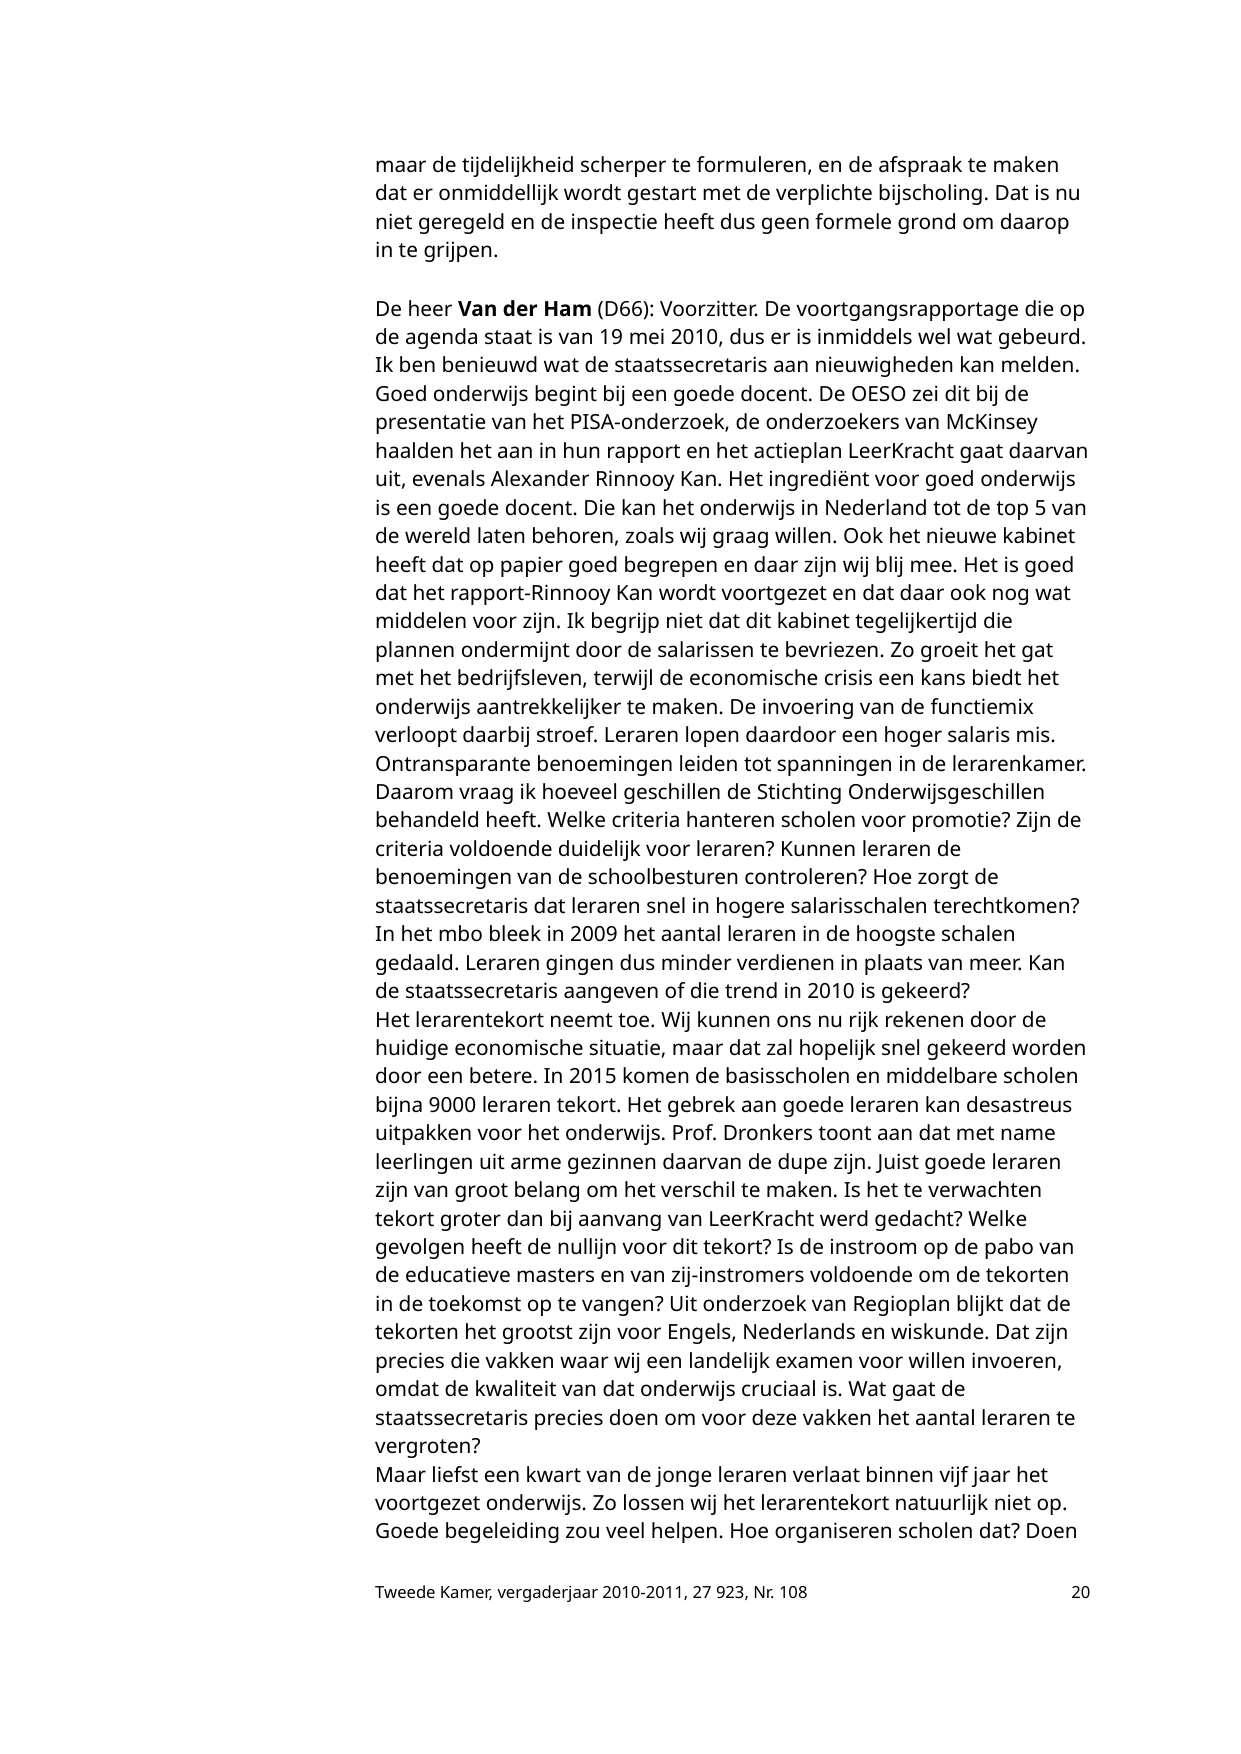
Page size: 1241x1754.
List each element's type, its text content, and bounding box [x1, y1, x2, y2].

text De heer Van der Ham (D66): Voorzitter. De voortgangsrapportage die op de agenda staat is van 19 mei 2010, dus er is inmiddels wel wat gebeurd. Ik ben benieuwd wat de staatssecretaris aan nieuwigheden kan melden. Goed onderwijs begint bij een goede docent. De OESO zei dit bij de presentatie van het PISA-onderzoek, de onderzoekers van McKinsey haalden het aan in hun rapport en het actieplan LeerKracht gaat daarvan uit, evenals Alexander Rinnooy Kan. Het ingrediënt voor goed onderwijs is een goede docent. Die kan het onderwijs in Nederland tot de top 5 van de wereld laten behoren, zoals wij graag willen. Ook het nieuwe kabinet heeft dat op papier goed begrepen en daar zijn wij blij mee. Het is goed dat het rapport-Rinnooy Kan wordt voortgezet en dat daar ook nog wat middelen voor zijn. Ik begrijp niet dat dit kabinet tegelijkertijd die plannen ondermijnt door de salarissen te bevriezen. Zo groeit het gat met het bedrijfsleven, terwijl de economische crisis een kans biedt het onderwijs aantrekkelijker te maken. De invoering van de functiemix verloopt daarbij stroef. Leraren lopen daardoor een hoger salaris mis. Ontransparante benoemingen leiden tot spanningen in de lerarenkamer. Daarom vraag ik hoeveel geschillen de Stichting Onderwijsgeschillen behandeld heeft. Welke criteria hanteren scholen voor promotie? Zijn de criteria voldoende duidelijk voor leraren? Kunnen leraren de benoemingen van de schoolbesturen controleren? Hoe zorgt de staatssecretaris dat leraren snel in hogere salarisschalen terechtkomen? In het mbo bleek in 2009 het aantal leraren in de hoogste schalen gedaald. Leraren gingen dus minder verdienen in plaats van meer. Kan de staatssecretaris aangeven of die trend in 2010 is gekeerd? [375, 294, 1090, 1005]
text Het lerarentekort neemt toe. Wij kunnen ons nu rijk rekenen door de huidige economische situatie, maar dat zal hopelijk snel gekeerd worden door een betere. In 2015 komen de basisscholen en middelbare scholen bijna 9000 leraren tekort. Het gebrek aan goede leraren kan desastreus uitpakken voor het onderwijs. Prof. Dronkers toont aan dat met name leerlingen uit arme gezinnen daarvan de dupe zijn. Juist goede leraren zijn van groot belang om het verschil te maken. Is het te verwachten tekort groter dan bij aanvang van LeerKracht werd gedacht? Welke gevolgen heeft de nullijn voor dit tekort? Is de instroom op de pabo van de educatieve masters en van zij-instromers voldoende om de tekorten in de toekomst op te vangen? Uit onderzoek van Regioplan blijkt dat de tekorten het grootst zijn voor Engels, Nederlands en wiskunde. Dat zijn precies die vakken waar wij een landelijk examen voor willen invoeren, omdat de kwaliteit van dat onderwijs cruciaal is. Wat gaat de staatssecretaris precies doen om voor deze vakken het aantal leraren te vergroten? [375, 1005, 1090, 1460]
text Maar liefst een kwart van de jonge leraren verlaat binnen vijf jaar het voortgezet onderwijs. Zo lossen wij het lerarentekort natuurlijk niet op. Goede begeleiding zou veel helpen. Hoe organiseren scholen dat? Doen [375, 1460, 1090, 1545]
text maar de tijdelijkheid scherper te formuleren, en de afspraak te maken dat er onmiddellijk wordt gestart met de verplichte bijscholing. Dat is nu niet geregeld en de inspectie heeft dus geen formele grond om daarop in te grijpen. [375, 150, 1090, 264]
